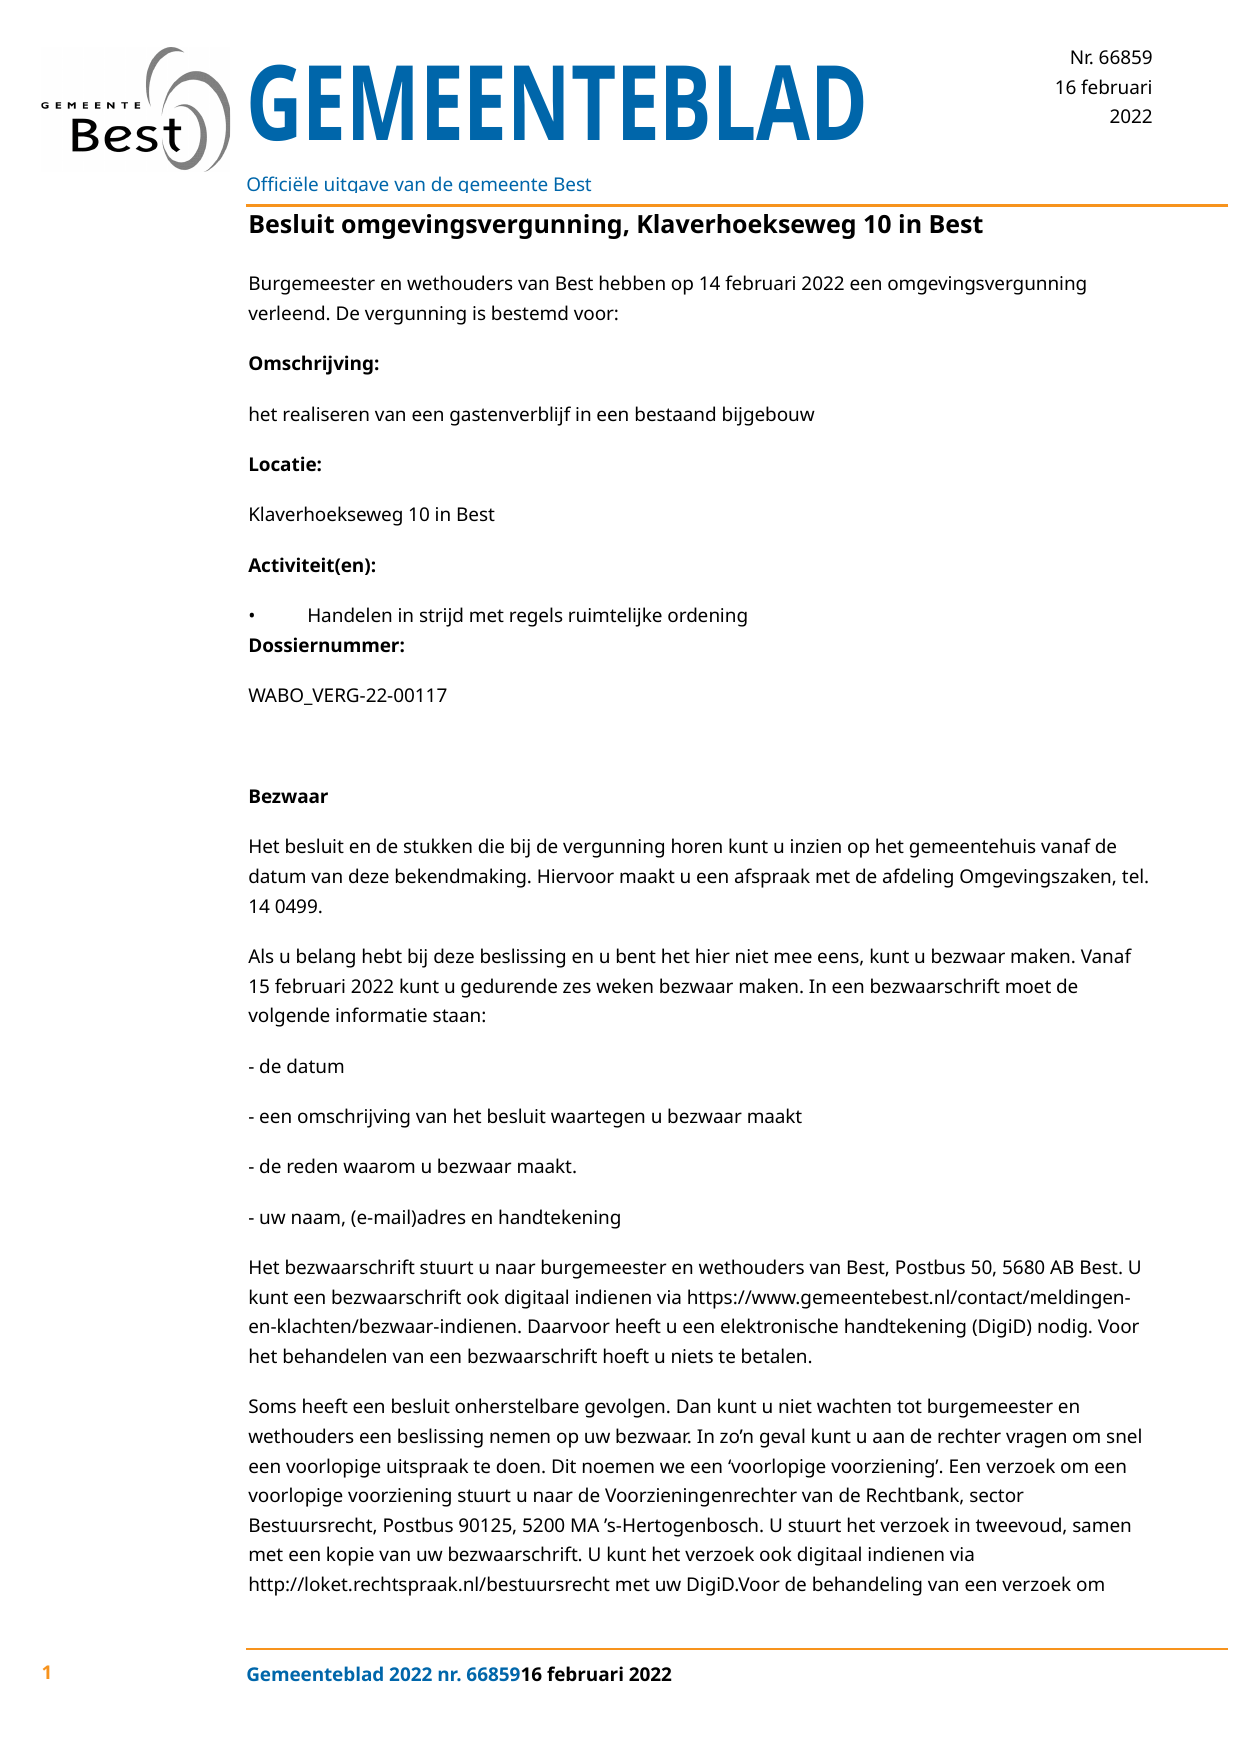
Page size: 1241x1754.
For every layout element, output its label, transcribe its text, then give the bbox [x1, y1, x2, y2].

picture [41, 47, 231, 172]
text Als u belang hebt bij deze beslissing en u bent het hier niet mee eens, kunt u bezwaar maken. Vanaf 15 februari 2022 kunt u gedurende zes weken bezwaar maken. In een bezwaarschrift moet de volgende informatie staan: [248, 943, 1152, 1028]
text Activiteit(en): [248, 552, 1152, 578]
text Besluit omgevingsvergunning, Klaverhoekseweg 10 in Best [248, 207, 1152, 241]
text Het besluit en de stukken die bij de vergunning horen kunt u inzien op het gemeentehuis vanaf de datum van deze bekendmaking. Hiervoor maakt u een afspraak met de afdeling Omgevingszaken, tel. 14 0499. [248, 834, 1152, 918]
text - een omschrijving van het besluit waartegen u bezwaar maakt [248, 1103, 1152, 1129]
text Dossiernummer: [248, 632, 1152, 658]
text Klaverhoekseweg 10 in Best [248, 502, 1152, 527]
text WABO_VERG-22-00117 [248, 682, 1152, 708]
text - uw naam, (e-mail)adres en handtekening [248, 1204, 1152, 1230]
text Bezwaar [248, 783, 1152, 809]
text Omschrijving: [248, 350, 1152, 376]
text - de datum [248, 1053, 1152, 1078]
text het realiseren van een gastenverblijf in een bestaand bijgebouw [248, 401, 1152, 426]
text Locatie: [248, 451, 1152, 477]
text Burgemeester en wethouders van Best hebben op 14 februari 2022 een omgevingsvergunning verleend. De vergunning is bestemd voor: [248, 270, 1152, 326]
list Handelen in strijd met regels ruimtelijke ordening [248, 602, 1152, 628]
text Het bezwaarschrift stuurt u naar burgemeester en wethouders van Best, Postbus 50, 5680 AB Best. U kunt een bezwaarschrift ook digitaal indienen via https://www.gemeentebest.nl/contact/meldingen-en-klachten/bezwaar-indienen. Daarvoor heeft u een elektronische handtekening (DigiD) nodig. Voor het behandelen van een bezwaarschrift hoeft u niets te betalen. [248, 1254, 1152, 1369]
text - de reden waarom u bezwaar maakt. [248, 1154, 1152, 1179]
text Soms heeft een besluit onherstelbare gevolgen. Dan kunt u niet wachten tot burgemeester en wethouders een beslissing nemen op uw bezwaar. In zo’n geval kunt u aan de rechter vragen om snel een voorlopige uitspraak te doen. Dit noemen we een ‘voorlopige voorziening’. Een verzoek om een voorlopige voorziening stuurt u naar de Voorzieningenrechter van de Rechtbank, sector Bestuursrecht, Postbus 90125, 5200 MA ’s-Hertogenbosch. U stuurt het verzoek in tweevoud, samen met een kopie van uw bezwaarschrift. U kunt het verzoek ook digitaal indienen via http://loket.rechtspraak.nl/bestuursrecht met uw DigiD.Voor de behandeling van een verzoek om [248, 1394, 1152, 1597]
